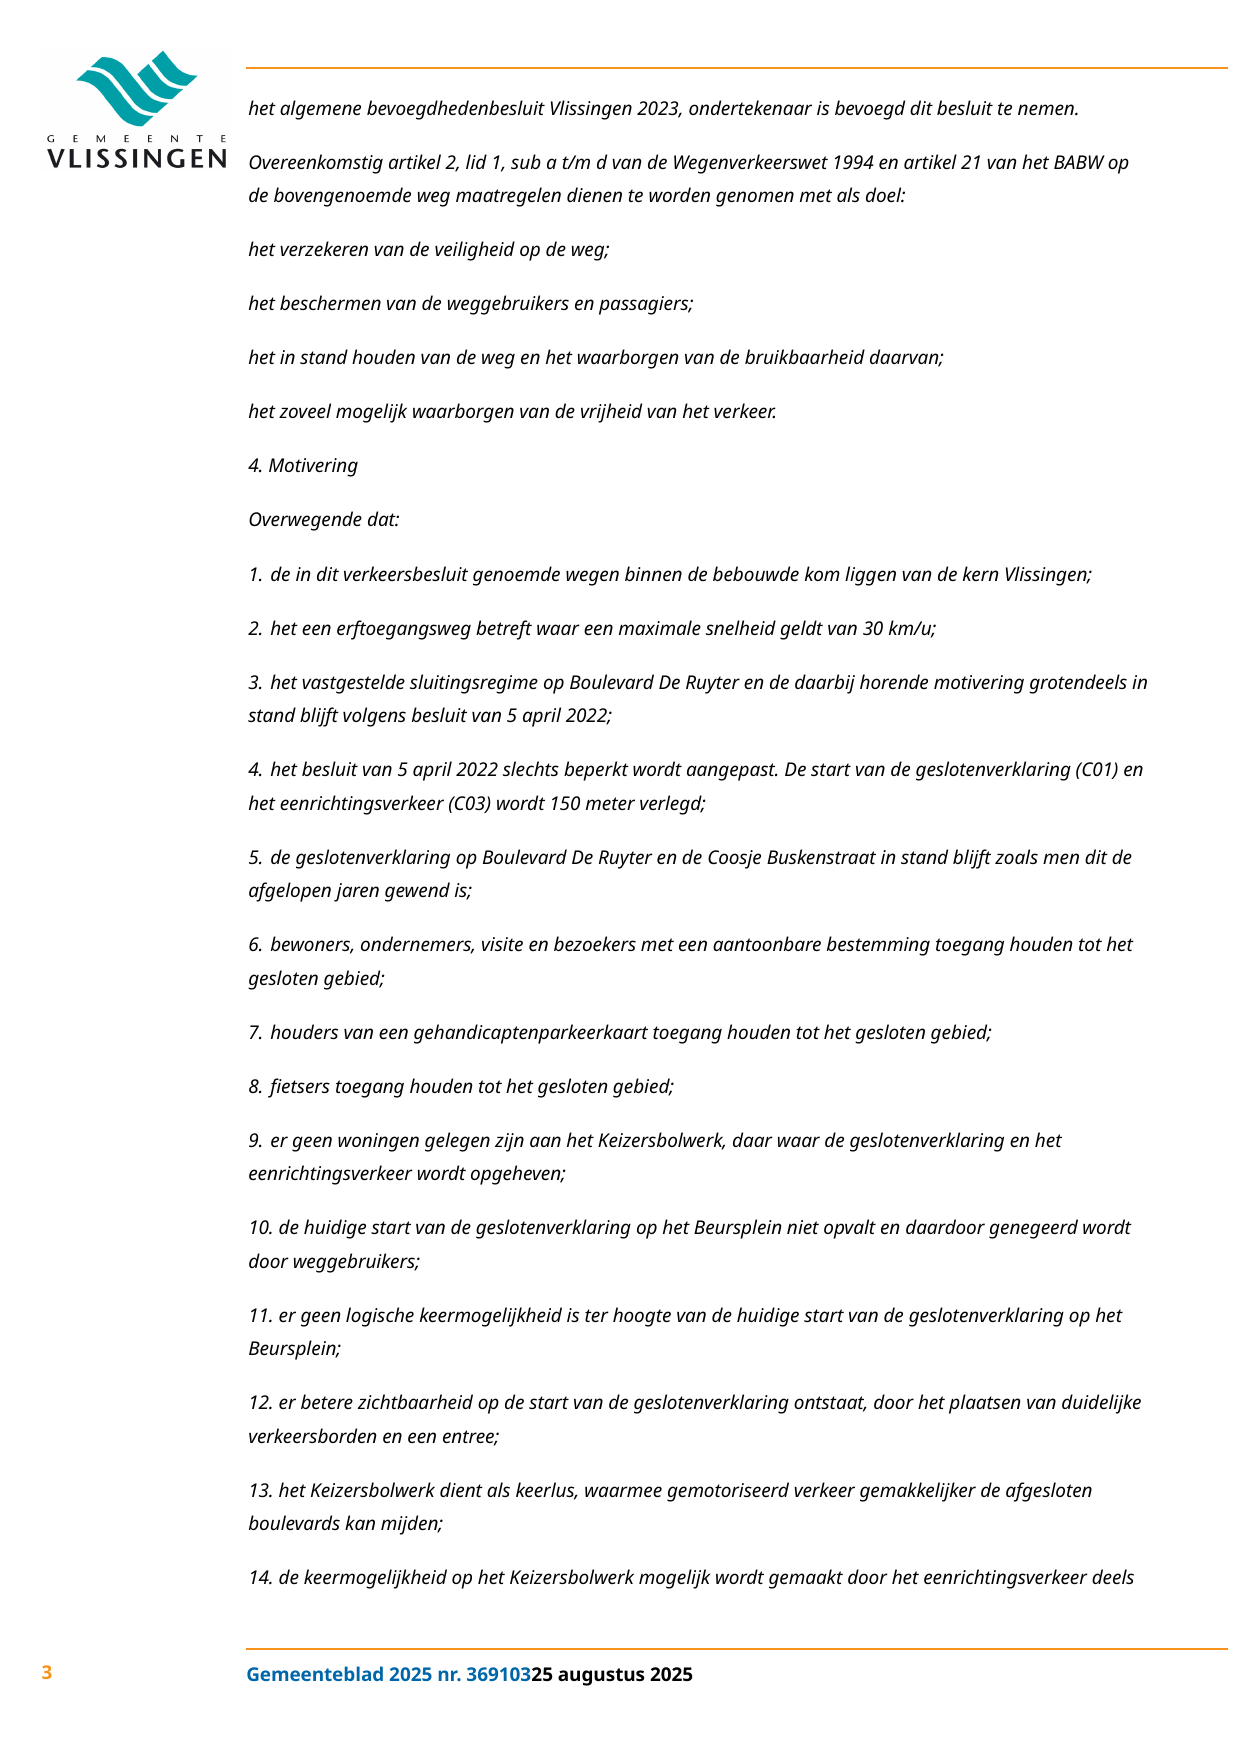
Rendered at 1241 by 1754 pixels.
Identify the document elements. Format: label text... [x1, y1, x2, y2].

text Overeenkomstig artikel 2, lid 1, sub a t/m d van de Wegenverkeerswet 1994 en artikel 21 van het BABW op de bovengenoemde weg maatregelen dienen te worden genomen met als doel: [248, 149, 1152, 208]
text het in stand houden van de weg en het waarborgen van de bruikbaarheid daarvan; [248, 344, 1152, 370]
text 10. de huidige start van de geslotenverklaring op het Beursplein niet opvalt en daardoor genegeerd wordt door weggebruikers; [248, 1214, 1152, 1274]
text 3. het vastgestelde sluitingsregime op Boulevard De Ruyter en de daarbij horende motivering grotendeels in stand blijft volgens besluit van 5 april 2022; [248, 669, 1152, 728]
text 2. het een erftoegangsweg betreft waar een maximale snelheid geldt van 30 km/u; [248, 615, 1152, 641]
text 13. het Keizersbolwerk dient als keerlus, waarmee gemotoriseerd verkeer gemakkelijker de afgesloten boulevards kan mijden; [248, 1477, 1152, 1536]
text 4. Motivering [248, 453, 1152, 478]
text 11. er geen logische keermogelijkheid is ter hoogte van de huidige start van de geslotenverklaring op het Beursplein; [248, 1302, 1152, 1361]
text het beschermen van de weggebruikers en passagiers; [248, 290, 1152, 316]
text 9. er geen woningen gelegen zijn aan het Keizersbolwerk, daar waar de geslotenverklaring en het eenrichtingsverkeer wordt opgeheven; [248, 1127, 1152, 1186]
picture [41, 47, 231, 172]
text Overwegende dat: [248, 507, 1152, 532]
text 4. het besluit van 5 april 2022 slechts beperkt wordt aangepast. De start van de geslotenverklaring (C01) en het eenrichtingsverkeer (C03) wordt 150 meter verlegd; [248, 756, 1152, 816]
text 8. fietsers toegang houden tot het gesloten gebied; [248, 1073, 1152, 1099]
text 6. bewoners, ondernemers, visite en bezoekers met een aantoonbare bestemming toegang houden tot het gesloten gebied; [248, 931, 1152, 991]
text 1. de in dit verkeersbesluit genoemde wegen binnen de bebouwde kom liggen van de kern Vlissingen; [248, 561, 1152, 586]
text 5. de geslotenverklaring op Boulevard De Ruyter en de Coosje Buskenstraat in stand blijft zoals men dit de afgelopen jaren gewend is; [248, 844, 1152, 903]
text 12. er betere zichtbaarheid op de start van de geslotenverklaring ontstaat, door het plaatsen van duidelijke verkeersborden en een entree; [248, 1389, 1152, 1449]
text 7. houders van een gehandicaptenparkeerkaart toegang houden tot het gesloten gebied; [248, 1019, 1152, 1044]
text het verzekeren van de veiligheid op de weg; [248, 236, 1152, 262]
text 14. de keermogelijkheid op het Keizersbolwerk mogelijk wordt gemaakt door het eenrichtingsverkeer deels [248, 1564, 1152, 1590]
text het zoveel mogelijk waarborgen van de vrijheid van het verkeer. [248, 398, 1152, 424]
text het algemene bevoegdhedenbesluit Vlissingen 2023, ondertekenaar is bevoegd dit besluit te nemen. [248, 95, 1152, 121]
